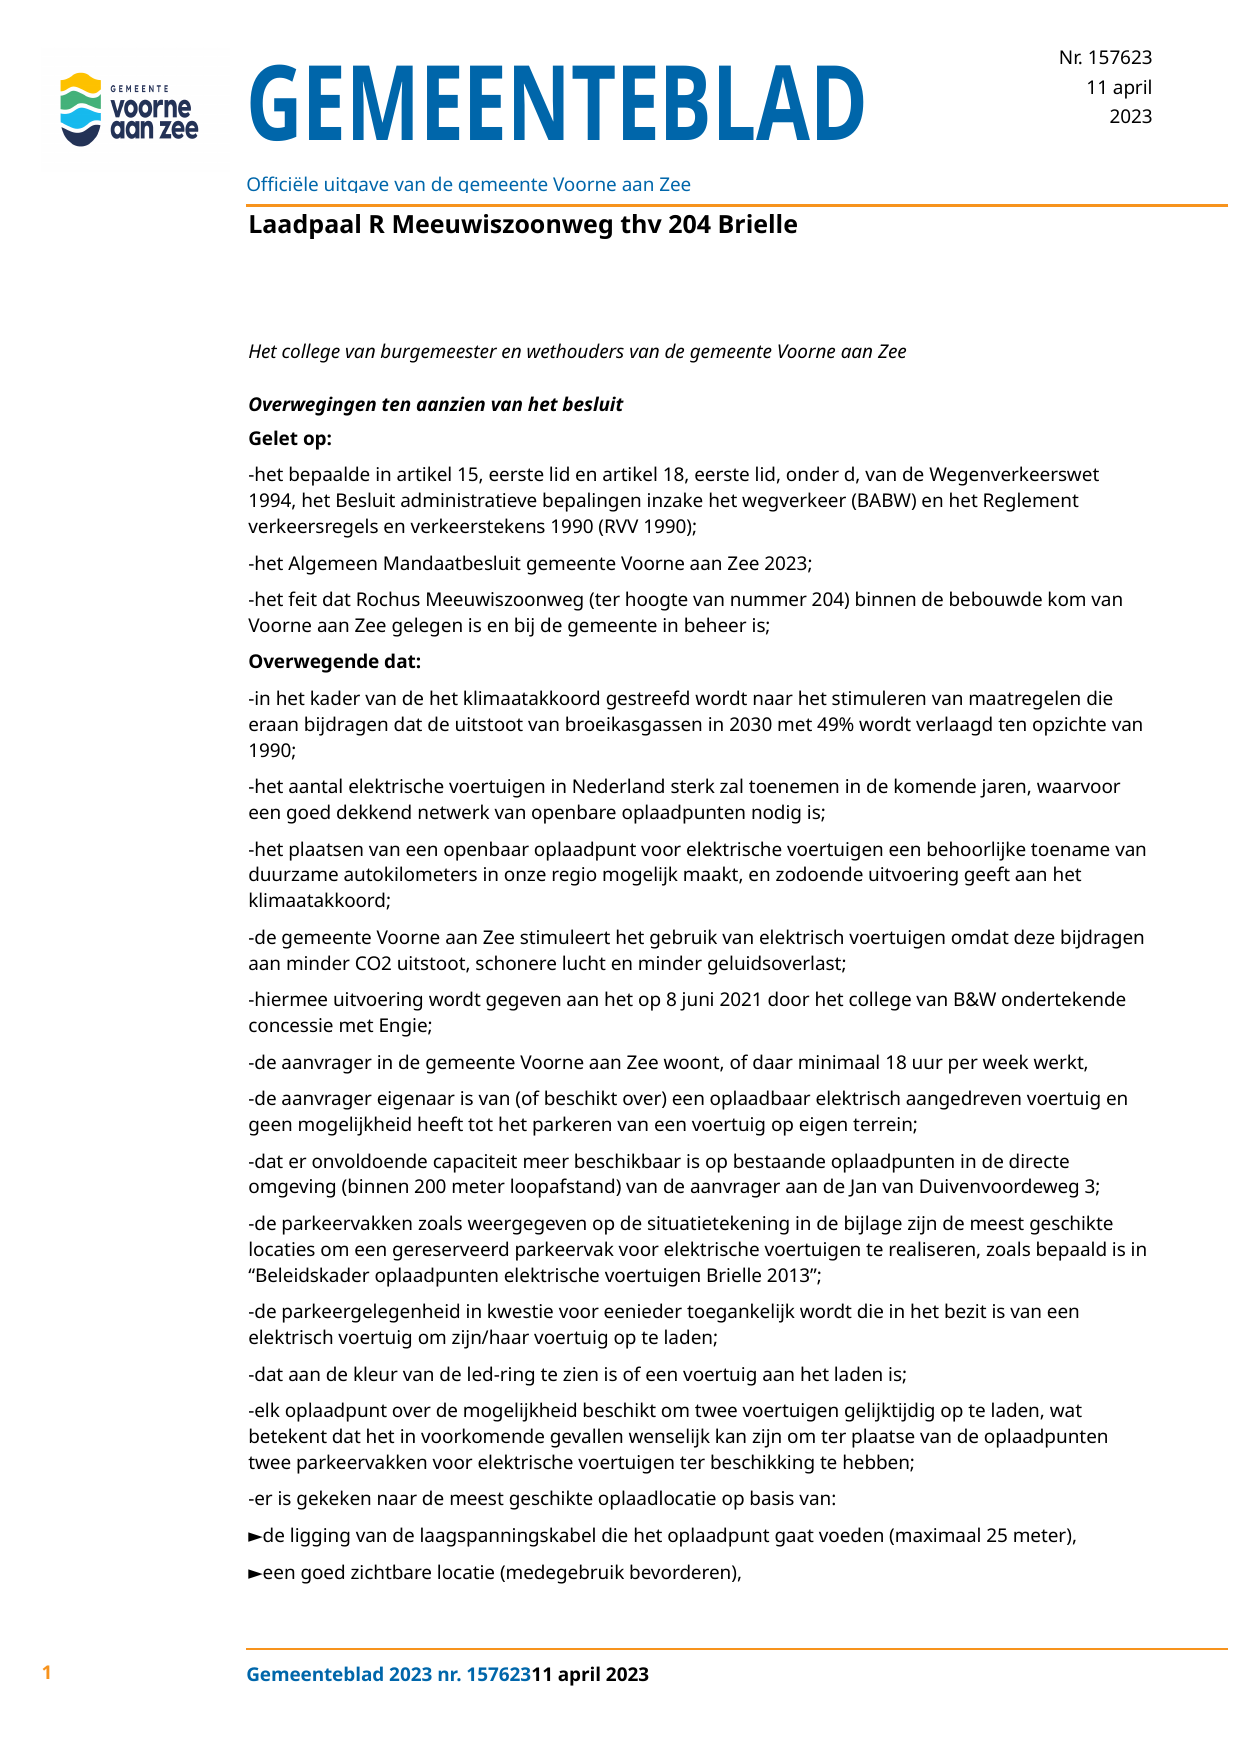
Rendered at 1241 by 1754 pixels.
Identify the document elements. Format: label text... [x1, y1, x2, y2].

text ►de ligging van de laagspanningskabel die het oplaadpunt gaat voeden (maximaal 25 meter), [248, 1522, 1152, 1548]
text Gelet op: [248, 425, 1152, 451]
text Het college van burgemeester en wethouders van de gemeente Voorne aan Zee [248, 338, 1152, 364]
text -hiermee uitvoering wordt gegeven aan het op 8 juni 2021 door het college van B&W ondertekende concessie met Engie; [248, 986, 1152, 1038]
text -de gemeente Voorne aan Zee stimuleert het gebruik van elektrisch voertuigen omdat deze bijdragen aan minder CO2 uitstoot, schonere lucht en minder geluidsoverlast; [248, 924, 1152, 976]
text -in het kader van de het klimaatakkoord gestreefd wordt naar het stimuleren van maatregelen die eraan bijdragen dat de uitstoot van broeikasgassen in 2030 met 49% wordt verlaagd ten opzichte van 1990; [248, 685, 1152, 763]
text Laadpaal R Meeuwiszoonweg thv 204 Brielle [248, 207, 1152, 241]
text -elk oplaadpunt over de mogelijkheid beschikt om twee voertuigen gelijktijdig op te laden, wat betekent dat het in voorkomende gevallen wenselijk kan zijn om ter plaatse van de oplaadpunten twee parkeervakken voor elektrische voertuigen ter beschikking te hebben; [248, 1397, 1152, 1475]
text -de aanvrager eigenaar is van (of beschikt over) een oplaadbaar elektrisch aangedreven voertuig en geen mogelijkheid heeft tot het parkeren van een voertuig op eigen terrein; [248, 1086, 1152, 1137]
text Overwegende dat: [248, 649, 1152, 674]
text -de parkeervakken zoals weergegeven op de situatietekening in de bijlage zijn de meest geschikte locaties om een gereserveerd parkeervak voor elektrische voertuigen te realiseren, zoals bepaald is in “Beleidskader oplaadpunten elektrische voertuigen Brielle 2013”; [248, 1210, 1152, 1287]
text -dat aan de kleur van de led-ring te zien is of een voertuig aan het laden is; [248, 1361, 1152, 1387]
text -het bepaalde in artikel 15, eerste lid en artikel 18, eerste lid, onder d, van de Wegenverkeerswet 1994, het Besluit administratieve bepalingen inzake het wegverkeer (BABW) en het Reglement verkeersregels en verkeerstekens 1990 (RVV 1990); [248, 462, 1152, 539]
text Overwegingen ten aanzien van het besluit [248, 391, 1152, 417]
text -het Algemeen Mandaatbesluit gemeente Voorne aan Zee 2023; [248, 550, 1152, 575]
text -het plaatsen van een openbaar oplaadpunt voor elektrische voertuigen een behoorlijke toename van duurzame autokilometers in onze regio mogelijk maakt, en zodoende uitvoering geeft aan het klimaatakkoord; [248, 836, 1152, 913]
text -de aanvrager in de gemeente Voorne aan Zee woont, of daar minimaal 18 uur per week werkt, [248, 1049, 1152, 1074]
text -dat er onvoldoende capaciteit meer beschikbaar is op bestaande oplaadpunten in de directe omgeving (binnen 200 meter loopafstand) van de aanvrager aan de Jan van Duivenvoordeweg 3; [248, 1148, 1152, 1199]
text -er is gekeken naar de meest geschikte oplaadlocatie op basis van: [248, 1486, 1152, 1511]
text -de parkeergelegenheid in kwestie voor eenieder toegankelijk wordt die in het bezit is van een elektrisch voertuig om zijn/haar voertuig op te laden; [248, 1298, 1152, 1350]
picture [41, 47, 231, 172]
text -het aantal elektrische voertuigen in Nederland sterk zal toenemen in de komende jaren, waarvoor een goed dekkend netwerk van openbare oplaadpunten nodig is; [248, 773, 1152, 825]
text ►een goed zichtbare locatie (medegebruik bevorderen), [248, 1559, 1152, 1585]
text -het feit dat Rochus Meeuwiszoonweg (ter hoogte van nummer 204) binnen de bebouwde kom van Voorne aan Zee gelegen is en bij de gemeente in beheer is; [248, 586, 1152, 638]
